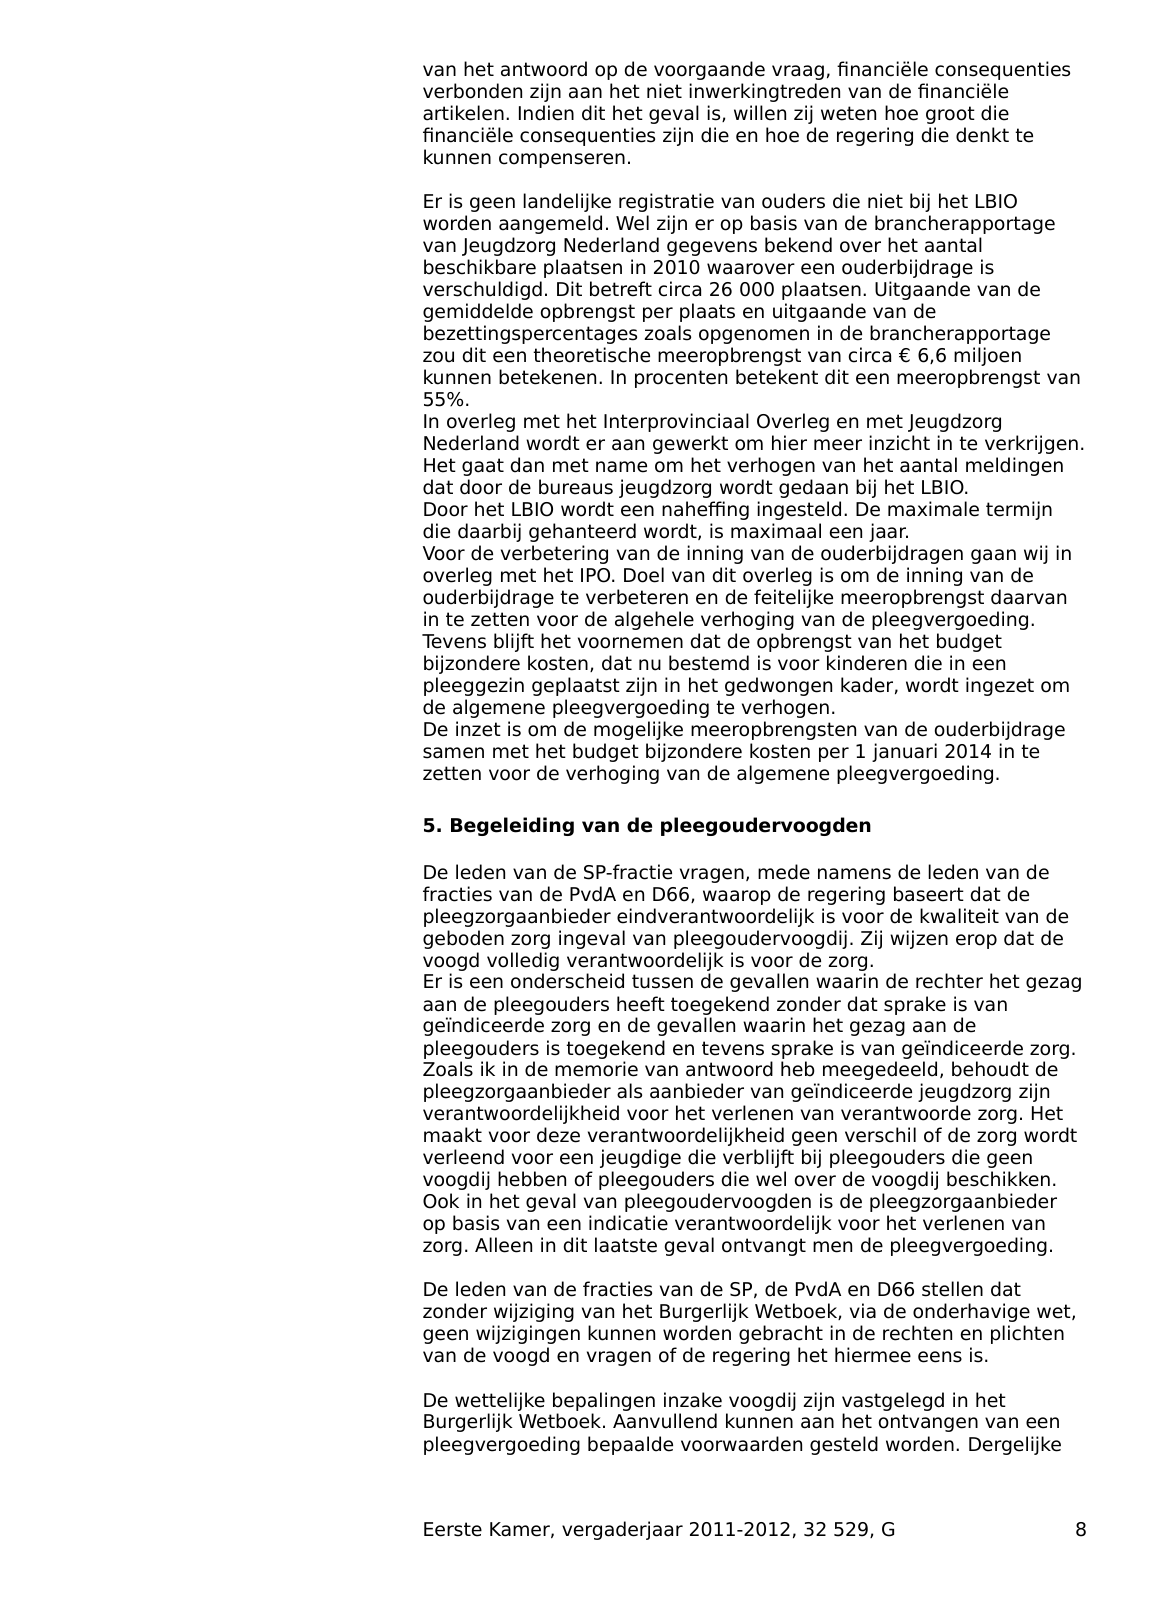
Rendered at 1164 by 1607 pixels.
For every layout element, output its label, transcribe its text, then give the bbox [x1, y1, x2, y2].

text De inzet is om de mogelijke meeropbrengsten van de ouderbijdrage samen met het budget bijzondere kosten per 1 januari 2014 in te zetten voor de verhoging van de algemene pleegvergoeding. [422, 719, 1087, 784]
text Tevens blijft het voornemen dat de opbrengst van het budget bijzondere kosten, dat nu bestemd is voor kinderen die in een pleeggezin geplaatst zijn in het gedwongen kader, wordt ingezet om de algemene pleegvergoeding te verhogen. [422, 631, 1087, 719]
text Zoals ik in de memorie van antwoord heb meegedeeld, behoudt de pleegzorgaanbieder als aanbieder van geïndiceerde jeugdzorg zijn verantwoordelijkheid voor het verlenen van verantwoorde zorg. Het maakt voor deze verantwoordelijkheid geen verschil of de zorg wordt verleend voor een jeugdige die verblijft bij pleegouders die geen voogdij hebben of pleegouders die wel over de voogdij beschikken. Ook in het geval van pleegoudervoogden is de pleegzorgaanbieder op basis van een indicatie verantwoordelijk voor het verlenen van zorg. Alleen in dit laatste geval ontvangt men de pleegvergoeding. [422, 1059, 1087, 1257]
text Er is een onderscheid tussen de gevallen waarin de rechter het gezag aan de pleegouders heeft toegekend zonder dat sprake is van geïndiceerde zorg en de gevallen waarin het gezag aan de pleegouders is toegekend en tevens sprake is van geïndiceerde zorg. [422, 971, 1087, 1059]
text Voor de verbetering van de inning van de ouderbijdragen gaan wij in overleg met het IPO. Doel van dit overleg is om de inning van de ouderbijdrage te verbeteren en de feitelijke meeropbrengst daarvan in te zetten voor de algehele verhoging van de pleegvergoeding. [422, 543, 1087, 631]
text Er is geen landelijke registratie van ouders die niet bij het LBIO worden aangemeld. Wel zijn er op basis van de brancherapportage van Jeugdzorg Nederland gegevens bekend over het aantal beschikbare plaatsen in 2010 waarover een ouderbijdrage is verschuldigd. Dit betreft circa 26 000 plaatsen. Uitgaande van de gemiddelde opbrengst per plaats en uitgaande van de bezettingspercentages zoals opgenomen in de brancherapportage zou dit een theoretische meeropbrengst van circa € 6,6 miljoen kunnen betekenen. In procenten betekent dit een meeropbrengst van 55%. [422, 191, 1087, 411]
text Door het LBIO wordt een naheffing ingesteld. De maximale termijn die daarbij gehanteerd wordt, is maximaal een jaar. [422, 499, 1087, 543]
text De leden van de SP-fractie vragen, mede namens de leden van de fracties van de PvdA en D66, waarop de regering baseert dat de pleegzorgaanbieder eindverantwoordelijk is voor de kwaliteit van de geboden zorg ingeval van pleegoudervoogdij. Zij wijzen erop dat de voogd volledig verantwoordelijk is voor de zorg. [422, 862, 1087, 971]
subtitle 5. Begeleiding van de pleegoudervoogden [422, 814, 1087, 837]
text De leden van de fracties van de SP, de PvdA en D66 stellen dat zonder wijziging van het Burgerlijk Wetboek, via de onderhavige wet, geen wijzigingen kunnen worden gebracht in de rechten en plichten van de voogd en vragen of de regering het hiermee eens is. [422, 1279, 1087, 1367]
text De wettelijke bepalingen inzake voogdij zijn vastgelegd in het Burgerlijk Wetboek. Aanvullend kunnen aan het ontvangen van een pleegvergoeding bepaalde voorwaarden gesteld worden. Dergelijke [422, 1389, 1087, 1455]
text van het antwoord op de voorgaande vraag, financiële consequenties verbonden zijn aan het niet inwerkingtreden van de financiële artikelen. Indien dit het geval is, willen zij weten hoe groot die financiële consequenties zijn die en hoe de regering die denkt te kunnen compenseren. [422, 59, 1087, 169]
text In overleg met het Interprovinciaal Overleg en met Jeugdzorg Nederland wordt er aan gewerkt om hier meer inzicht in te verkrijgen. Het gaat dan met name om het verhogen van het aantal meldingen dat door de bureaus jeugdzorg wordt gedaan bij het LBIO. [422, 411, 1087, 499]
